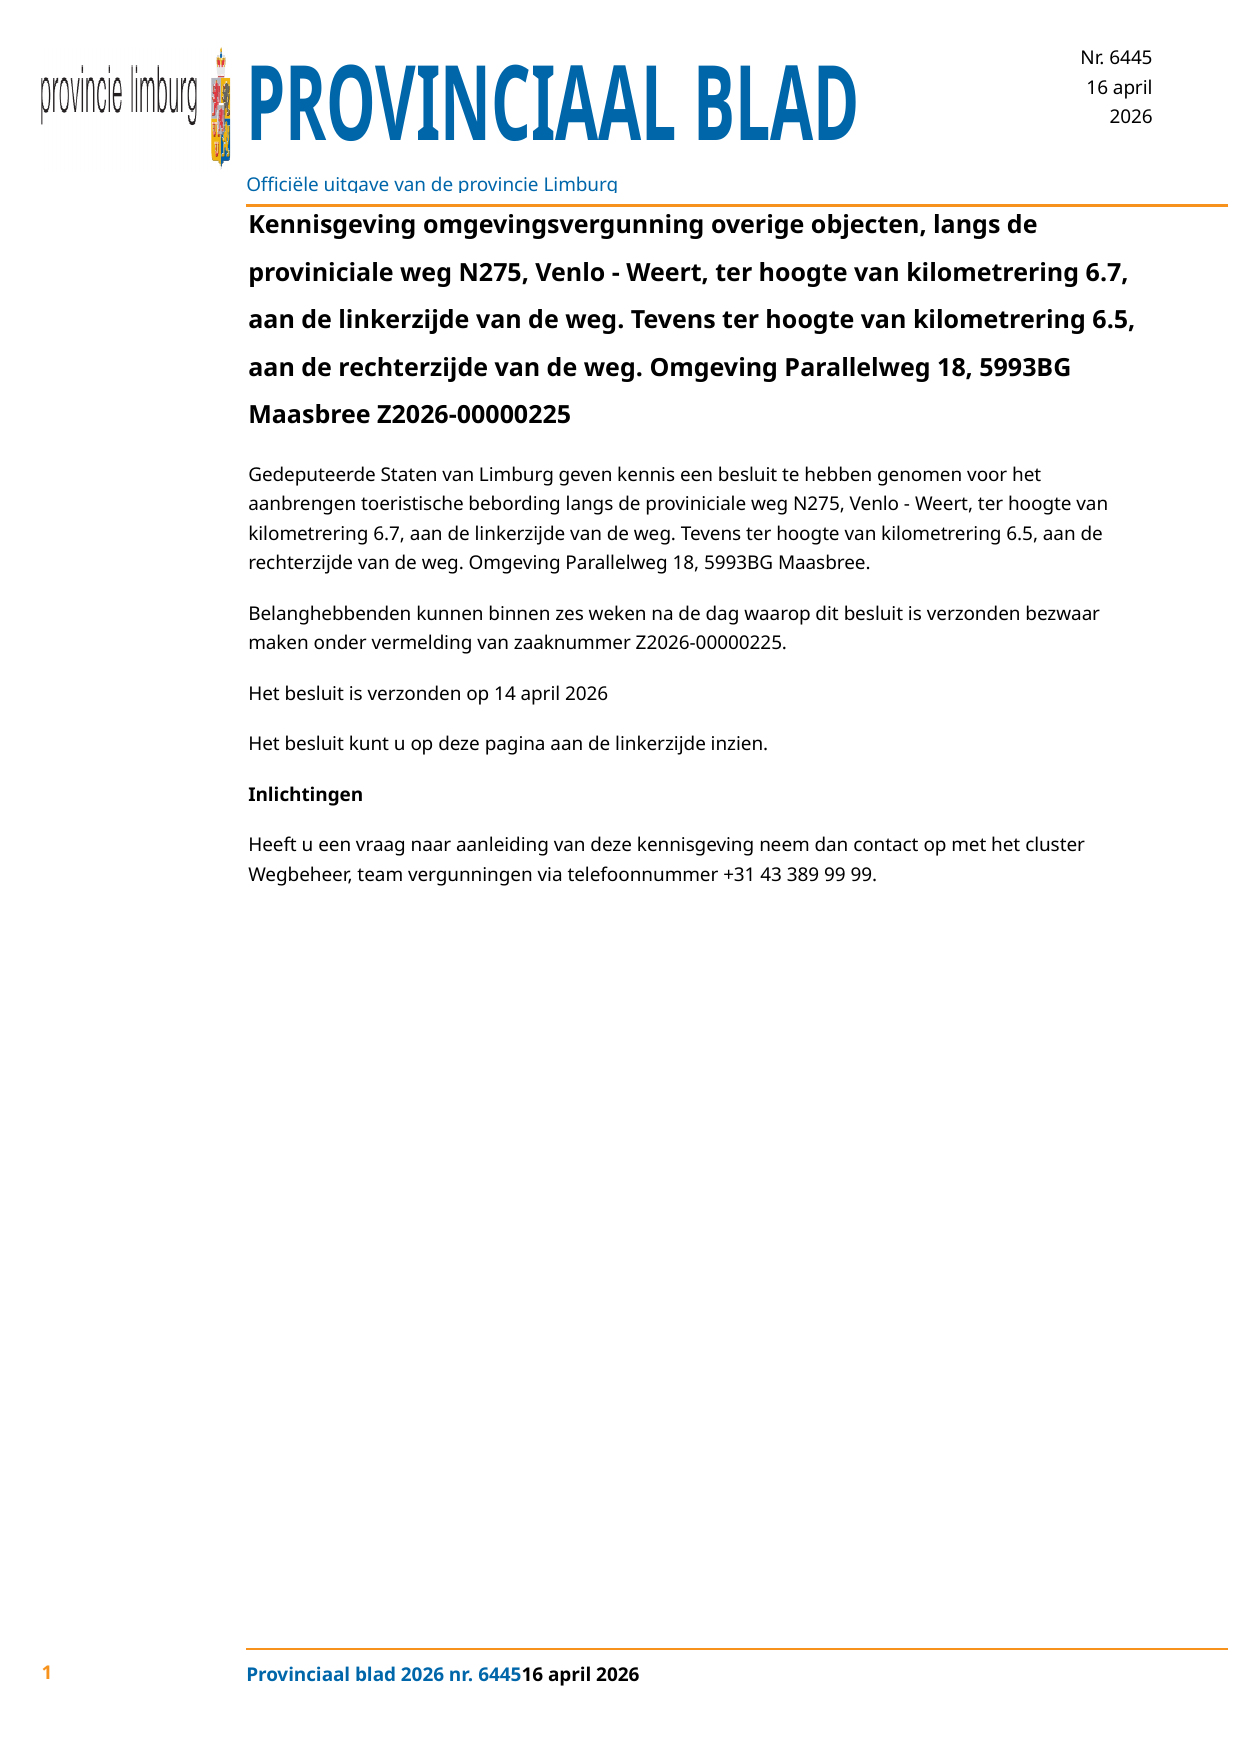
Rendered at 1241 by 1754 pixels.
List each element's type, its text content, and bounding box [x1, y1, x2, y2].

text Het besluit kunt u op deze pagina aan de linkerzijde inzien. [248, 730, 1152, 756]
text Inlichtingen [248, 781, 1152, 806]
text Het besluit is verzonden op 14 april 2026 [248, 680, 1152, 706]
text Kennisgeving omgevingsvergunning overige objecten, langs de proviniciale weg N275, Venlo - Weert, ter hoogte van kilometrering 6.7, aan de linkerzijde van de weg. Tevens ter hoogte van kilometrering 6.5, aan de rechterzijde van de weg. Omgeving Parallelweg 18, 5993BG Maasbree Z2026-00000225 [248, 207, 1152, 431]
text Gedeputeerde Staten van Limburg geven kennis een besluit te hebben genomen voor het aanbrengen toeristische bebording langs de proviniciale weg N275, Venlo - Weert, ter hoogte van kilometrering 6.7, aan de linkerzijde van de weg. Tevens ter hoogte van kilometrering 6.5, aan de rechterzijde van de weg. Omgeving Parallelweg 18, 5993BG Maasbree. [248, 461, 1152, 575]
text Belanghebbenden kunnen binnen zes weken na de dag waarop dit besluit is verzonden bezwaar maken onder vermelding van zaaknummer Z2026-00000225. [248, 600, 1152, 655]
picture [41, 47, 231, 172]
text Heeft u een vraag naar aanleiding van deze kennisgeving neem dan contact op met het cluster Wegbeheer, team vergunningen via telefoonnummer +31 43 389 99 99. [248, 831, 1152, 886]
